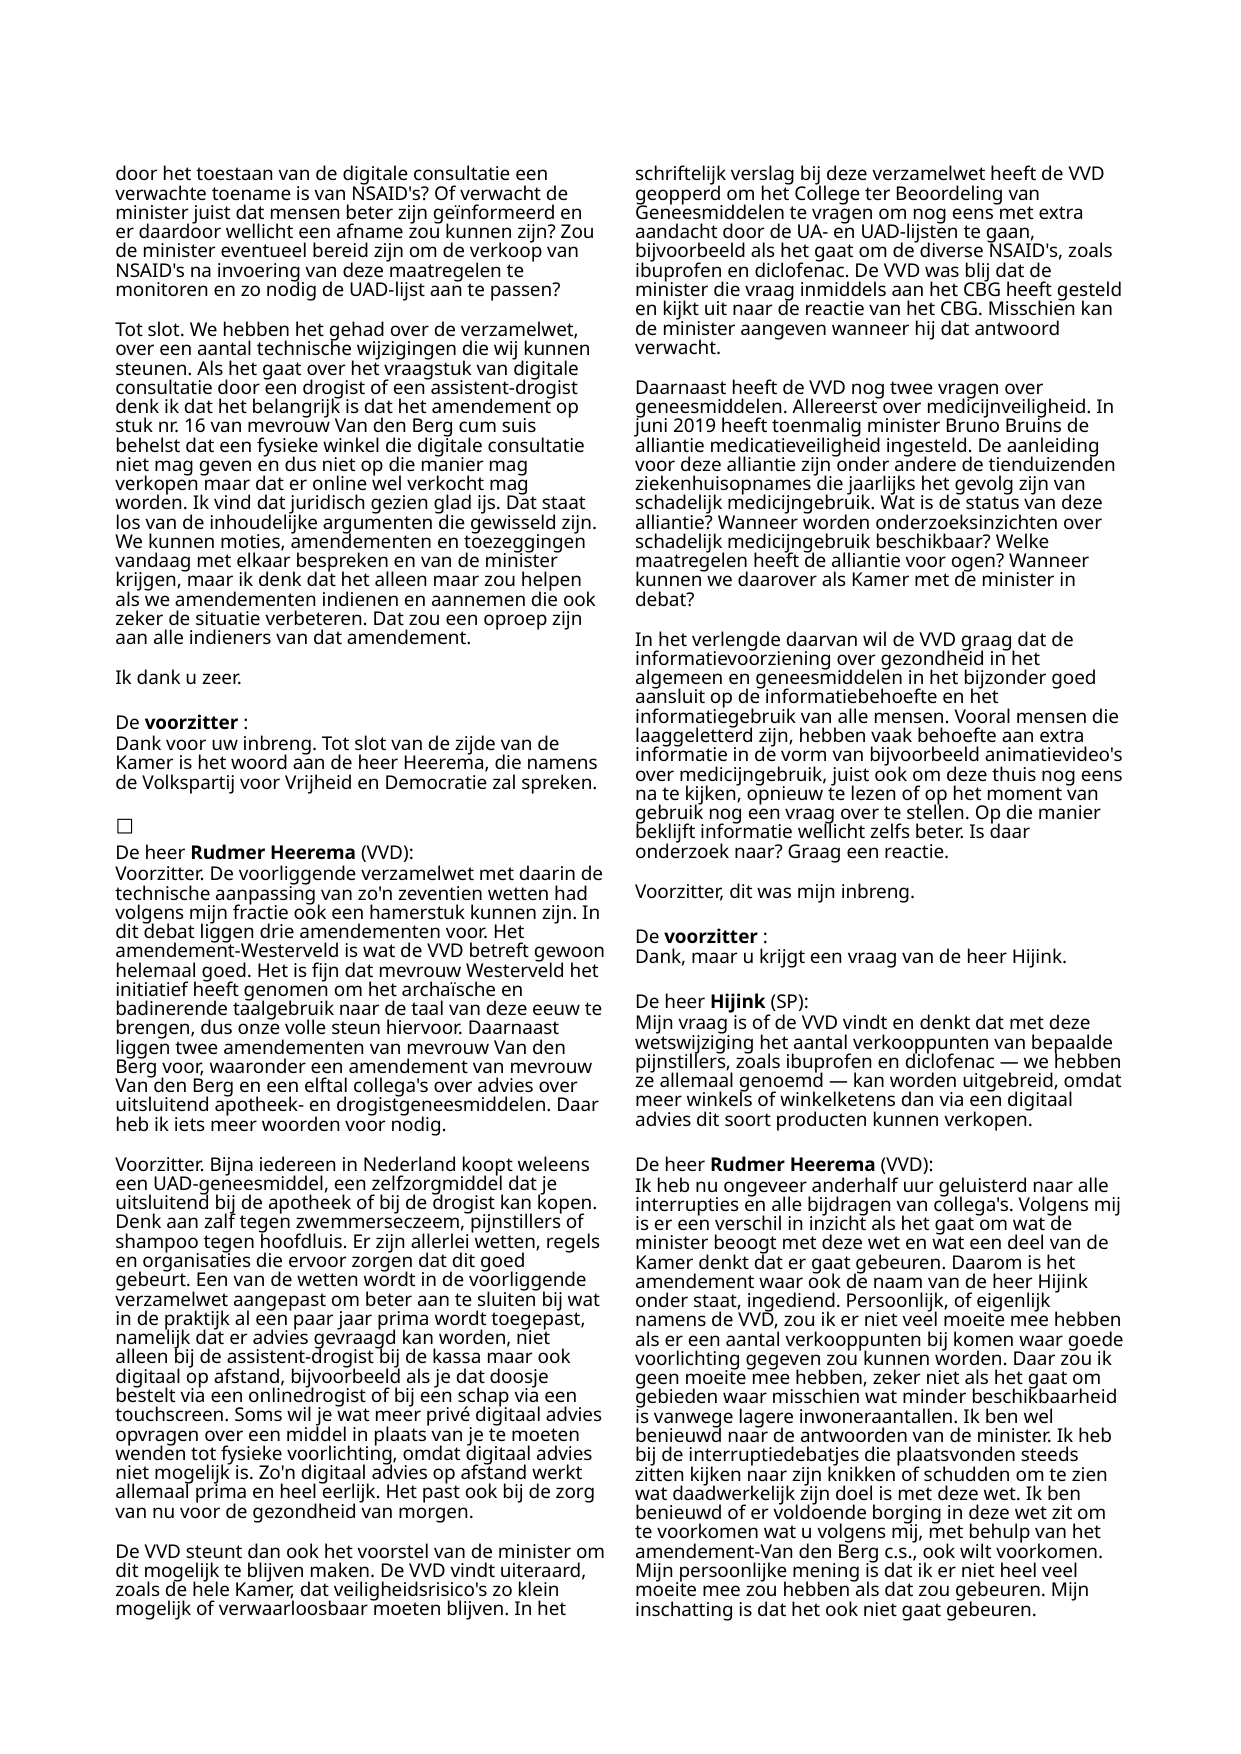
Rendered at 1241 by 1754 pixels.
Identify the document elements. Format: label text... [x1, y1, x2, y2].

text door het toestaan van de digitale consultatie een verwachte toename is van NSAID's? Of verwacht de minister juist dat mensen beter zijn geïnformeerd en er daardoor wellicht een afname zou kunnen zijn? Zou de minister eventueel bereid zijn om de verkoop van NSAID's na invoering van deze maatregelen te monitoren en zo nodig de UAD-lijst aan te passen? [115, 165, 605, 300]
text Daarnaast heeft de VVD nog twee vragen over geneesmiddelen. Allereerst over medicijnveiligheid. In juni 2019 heeft toenmalig minister Bruno Bruins de alliantie medicatieveiligheid ingesteld. De aanleiding voor deze alliantie zijn onder andere de tienduizenden ziekenhuisopnames die jaarlijks het gevolg zijn van schadelijk medicijngebruik. Wat is de status van deze alliantie? Wanneer worden onderzoeksinzichten over schadelijk medicijngebruik beschikbaar? Welke maatregelen heeft de alliantie voor ogen? Wanneer kunnen we daarover als Kamer met de minister in debat? [635, 379, 1125, 610]
text De heer Rudmer Heerema (VVD): [115, 839, 605, 865]
text Voorzitter, dit was mijn inbreng. [635, 883, 1125, 902]
text Voorzitter. De voorliggende verzamelwet met daarin de technische aanpassing van zo'n zeventien wetten had volgens mijn fractie ook een hamerstuk kunnen zijn. In dit debat liggen drie amendementen voor. Het amendement-Westerveld is wat de VVD betreft gewoon helemaal goed. Het is fijn dat mevrouw Westerveld het initiatief heeft genomen om het archaïsche en badinerende taalgebruik naar de taal van deze eeuw te brengen, dus onze volle steun hiervoor. Daarnaast liggen twee amendementen van mevrouw Van den Berg voor, waaronder een amendement van mevrouw Van den Berg en een elftal collega's over advies over uitsluitend apotheek- en drogistgeneesmiddelen. Daar heb ik iets meer woorden voor nodig. [115, 865, 605, 1135]
text De heer Rudmer Heerema (VVD): [635, 1151, 1125, 1177]
text ⬜ [115, 814, 605, 839]
text In het verlengde daarvan wil de VVD graag dat de informatievoorziening over gezondheid in het algemeen en geneesmiddelen in het bijzonder goed aansluit op de informatiebehoefte en het informatiegebruik van alle mensen. Vooral mensen die laaggeletterd zijn, hebben vaak behoefte aan extra informatie in de vorm van bijvoorbeeld animatievideo's over medicijngebruik, juist ook om deze thuis nog eens na te kijken, opnieuw te lezen of op het moment van gebruik nog een vraag over te stellen. Op die manier beklijft informatie wellicht zelfs beter. Is daar onderzoek naar? Graag een reactie. [635, 631, 1125, 862]
text De VVD steunt dan ook het voorstel van de minister om dit mogelijk te blijven maken. De VVD vindt uiteraard, zoals de hele Kamer, dat veiligheidsrisico's zo klein mogelijk of verwaarloosbaar moeten blijven. In het [115, 1543, 605, 1620]
text Tot slot. We hebben het gehad over de verzamelwet, over een aantal technische wijzigingen die wij kunnen steunen. Als het gaat over het vraagstuk van digitale consultatie door een drogist of een assistent-drogist denk ik dat het belangrijk is dat het amendement op stuk nr. 16 van mevrouw Van den Berg cum suis behelst dat een fysieke winkel die digitale consultatie niet mag geven en dus niet op die manier mag verkopen maar dat er online wel verkocht mag worden. Ik vind dat juridisch gezien glad ijs. Dat staat los van de inhoudelijke argumenten die gewisseld zijn. We kunnen moties, amendementen en toezeggingen vandaag met elkaar bespreken en van de minister krijgen, maar ik denk dat het alleen maar zou helpen als we amendementen indienen en aannemen die ook zeker de situatie verbeteren. Dat zou een oproep zijn aan alle indieners van dat amendement. [115, 321, 605, 648]
text De heer Hijink (SP): [635, 989, 1125, 1014]
text De voorzitter : [635, 923, 1125, 948]
text Mijn vraag is of de VVD vindt en denkt dat met deze wetswijziging het aantal verkooppunten van bepaalde pijnstillers, zoals ibuprofen en diclofenac — we hebben ze allemaal genoemd — kan worden uitgebreid, omdat meer winkels of winkelketens dan via een digitaal advies dit soort producten kunnen verkopen. [635, 1014, 1125, 1130]
text De voorzitter : [115, 709, 605, 735]
text schriftelijk verslag bij deze verzamelwet heeft de VVD geopperd om het College ter Beoordeling van Geneesmiddelen te vragen om nog eens met extra aandacht door de UA- en UAD-lijsten te gaan, bijvoorbeeld als het gaat om de diverse NSAID's, zoals ibuprofen en diclofenac. De VVD was blij dat de minister die vraag inmiddels aan het CBG heeft gesteld en kijkt uit naar de reactie van het CBG. Misschien kan de minister aangeven wanneer hij dat antwoord verwacht. [635, 165, 1125, 358]
text Voorzitter. Bijna iedereen in Nederland koopt weleens een UAD-geneesmiddel, een zelfzorgmiddel dat je uitsluitend bij de apotheek of bij de drogist kan kopen. Denk aan zalf tegen zwemmerseczeem, pijnstillers of shampoo tegen hoofdluis. Er zijn allerlei wetten, regels en organisaties die ervoor zorgen dat dit goed gebeurt. Een van de wetten wordt in de voorliggende verzamelwet aangepast om beter aan te sluiten bij wat in de praktijk al een paar jaar prima wordt toegepast, namelijk dat er advies gevraagd kan worden, niet alleen bij de assistent-drogist bij de kassa maar ook digitaal op afstand, bijvoorbeeld als je dat doosje bestelt via een onlinedrogist of bij een schap via een touchscreen. Soms wil je wat meer privé digitaal advies opvragen over een middel in plaats van je te moeten wenden tot fysieke voorlichting, omdat digitaal advies niet mogelijk is. Zo'n digitaal advies op afstand werkt allemaal prima en heel eerlijk. Het past ook bij de zorg van nu voor de gezondheid van morgen. [115, 1156, 605, 1522]
text Ik dank u zeer. [115, 669, 605, 688]
text Dank, maar u krijgt een vraag van de heer Hijink. [635, 948, 1125, 968]
text Ik heb nu ongeveer anderhalf uur geluisterd naar alle interrupties en alle bijdragen van collega's. Volgens mij is er een verschil in inzicht als het gaat om wat de minister beoogt met deze wet en wat een deel van de Kamer denkt dat er gaat gebeuren. Daarom is het amendement waar ook de naam van de heer Hijink onder staat, ingediend. Persoonlijk, of eigenlijk namens de VVD, zou ik er niet veel moeite mee hebben als er een aantal verkooppunten bij komen waar goede voorlichting gegeven zou kunnen worden. Daar zou ik geen moeite mee hebben, zeker niet als het gaat om gebieden waar misschien wat minder beschikbaarheid is vanwege lagere inwoneraantallen. Ik ben wel benieuwd naar de antwoorden van de minister. Ik heb bij de interruptiedebatjes die plaatsvonden steeds zitten kijken naar zijn knikken of schudden om te zien wat daadwerkelijk zijn doel is met deze wet. Ik ben benieuwd of er voldoende borging in deze wet zit om te voorkomen wat u volgens mij, met behulp van het amendement-Van den Berg c.s., ook wilt voorkomen. Mijn persoonlijke mening is dat ik er niet heel veel moeite mee zou hebben als dat zou gebeuren. Mijn inschatting is dat het ook niet gaat gebeuren. [635, 1177, 1125, 1620]
text Dank voor uw inbreng. Tot slot van de zijde van de Kamer is het woord aan de heer Heerema, die namens de Volkspartij voor Vrijheid en Democratie zal spreken. [115, 735, 605, 793]
